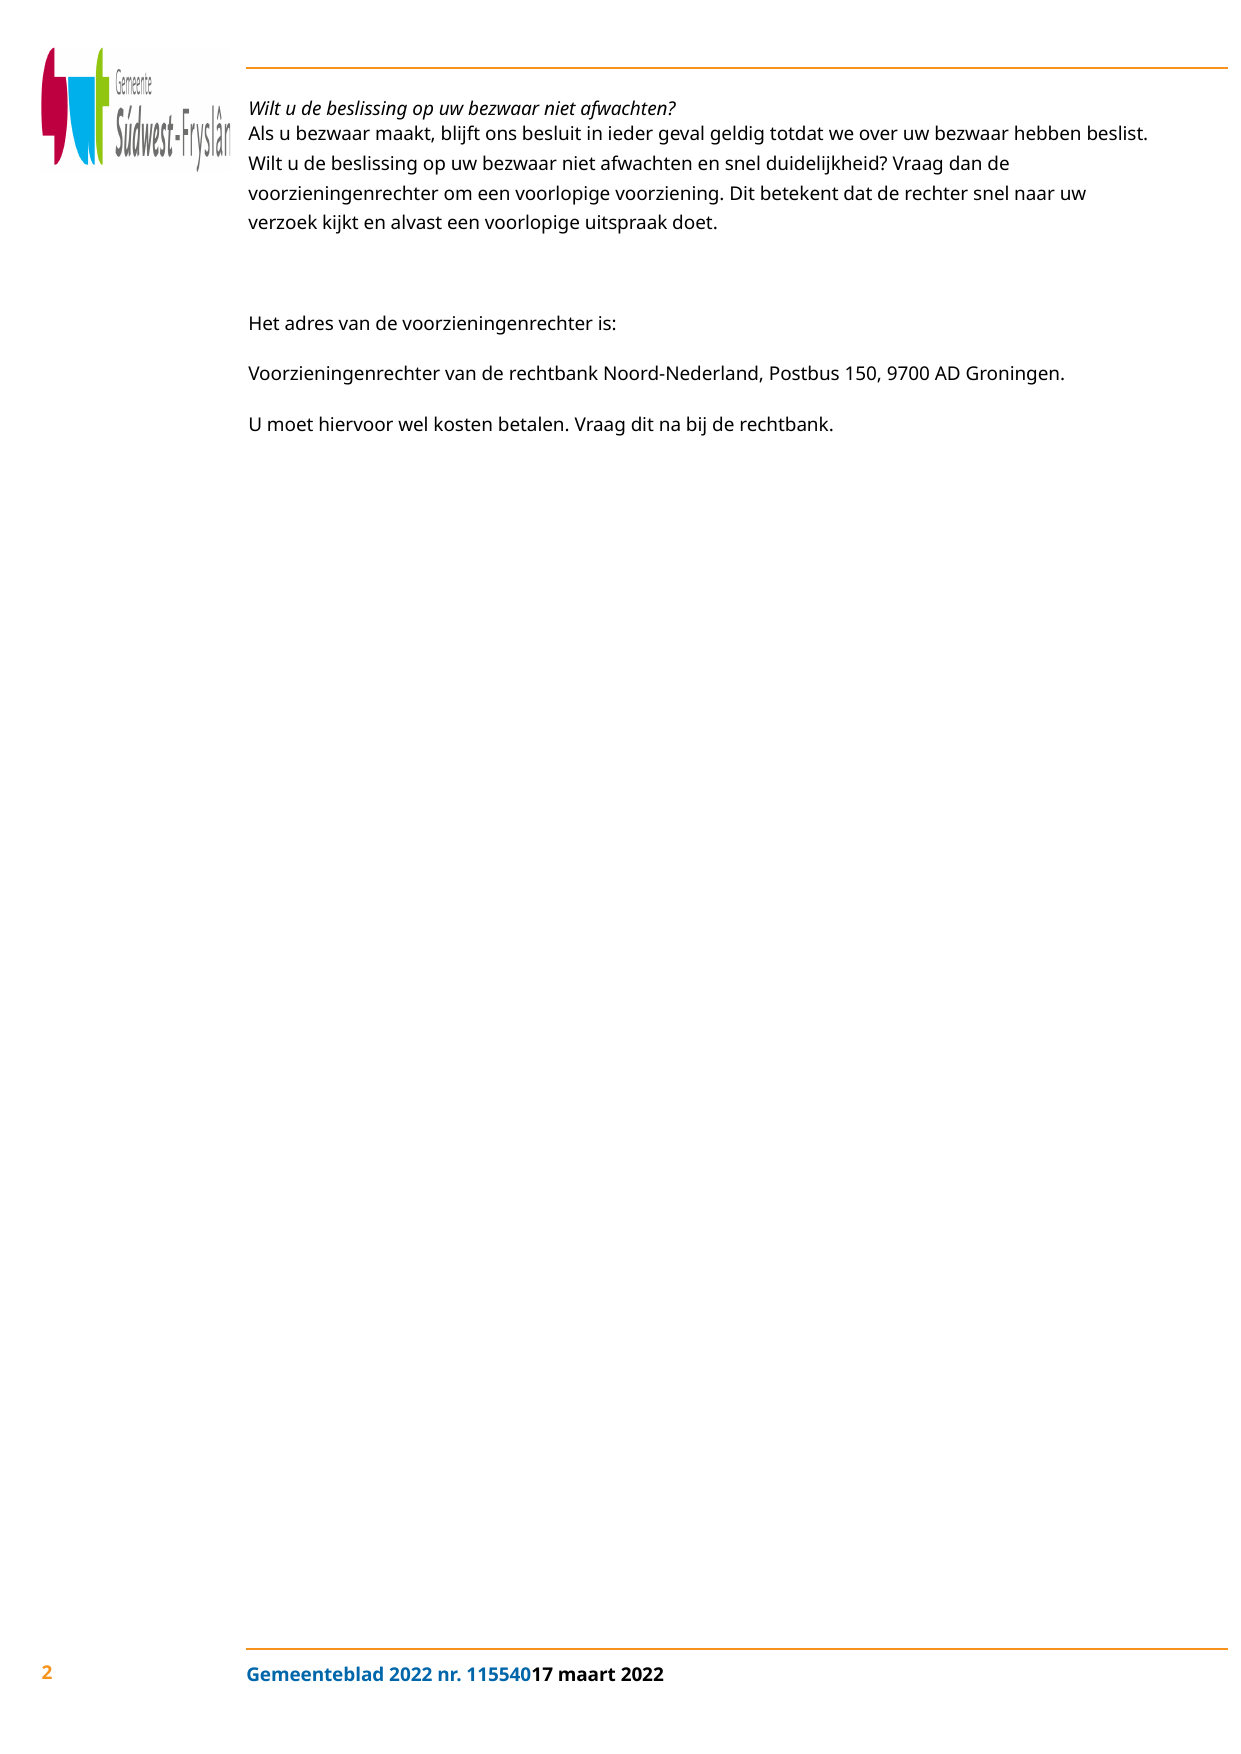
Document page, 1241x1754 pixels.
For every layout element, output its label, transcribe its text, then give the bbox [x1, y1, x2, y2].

text Voorzieningenrechter van de rechtbank Noord-Nederland, Postbus 150, 9700 AD Groningen. [248, 361, 1152, 386]
text Het adres van de voorzieningenrechter is: [248, 310, 1152, 336]
text Wilt u de beslissing op uw bezwaar niet afwachten? [248, 95, 1152, 121]
text Als u bezwaar maakt, blijft ons besluit in ieder geval geldig totdat we over uw bezwaar hebben beslist. Wilt u de beslissing op uw bezwaar niet afwachten en snel duidelijkheid? Vraag dan de voorzieningenrechter om een voorlopige voorziening. Dit betekent dat de rechter snel naar uw verzoek kijkt en alvast een voorlopige uitspraak doet. [248, 121, 1152, 235]
text U moet hiervoor wel kosten betalen. Vraag dit na bij de rechtbank. [248, 411, 1152, 437]
picture [41, 47, 231, 172]
